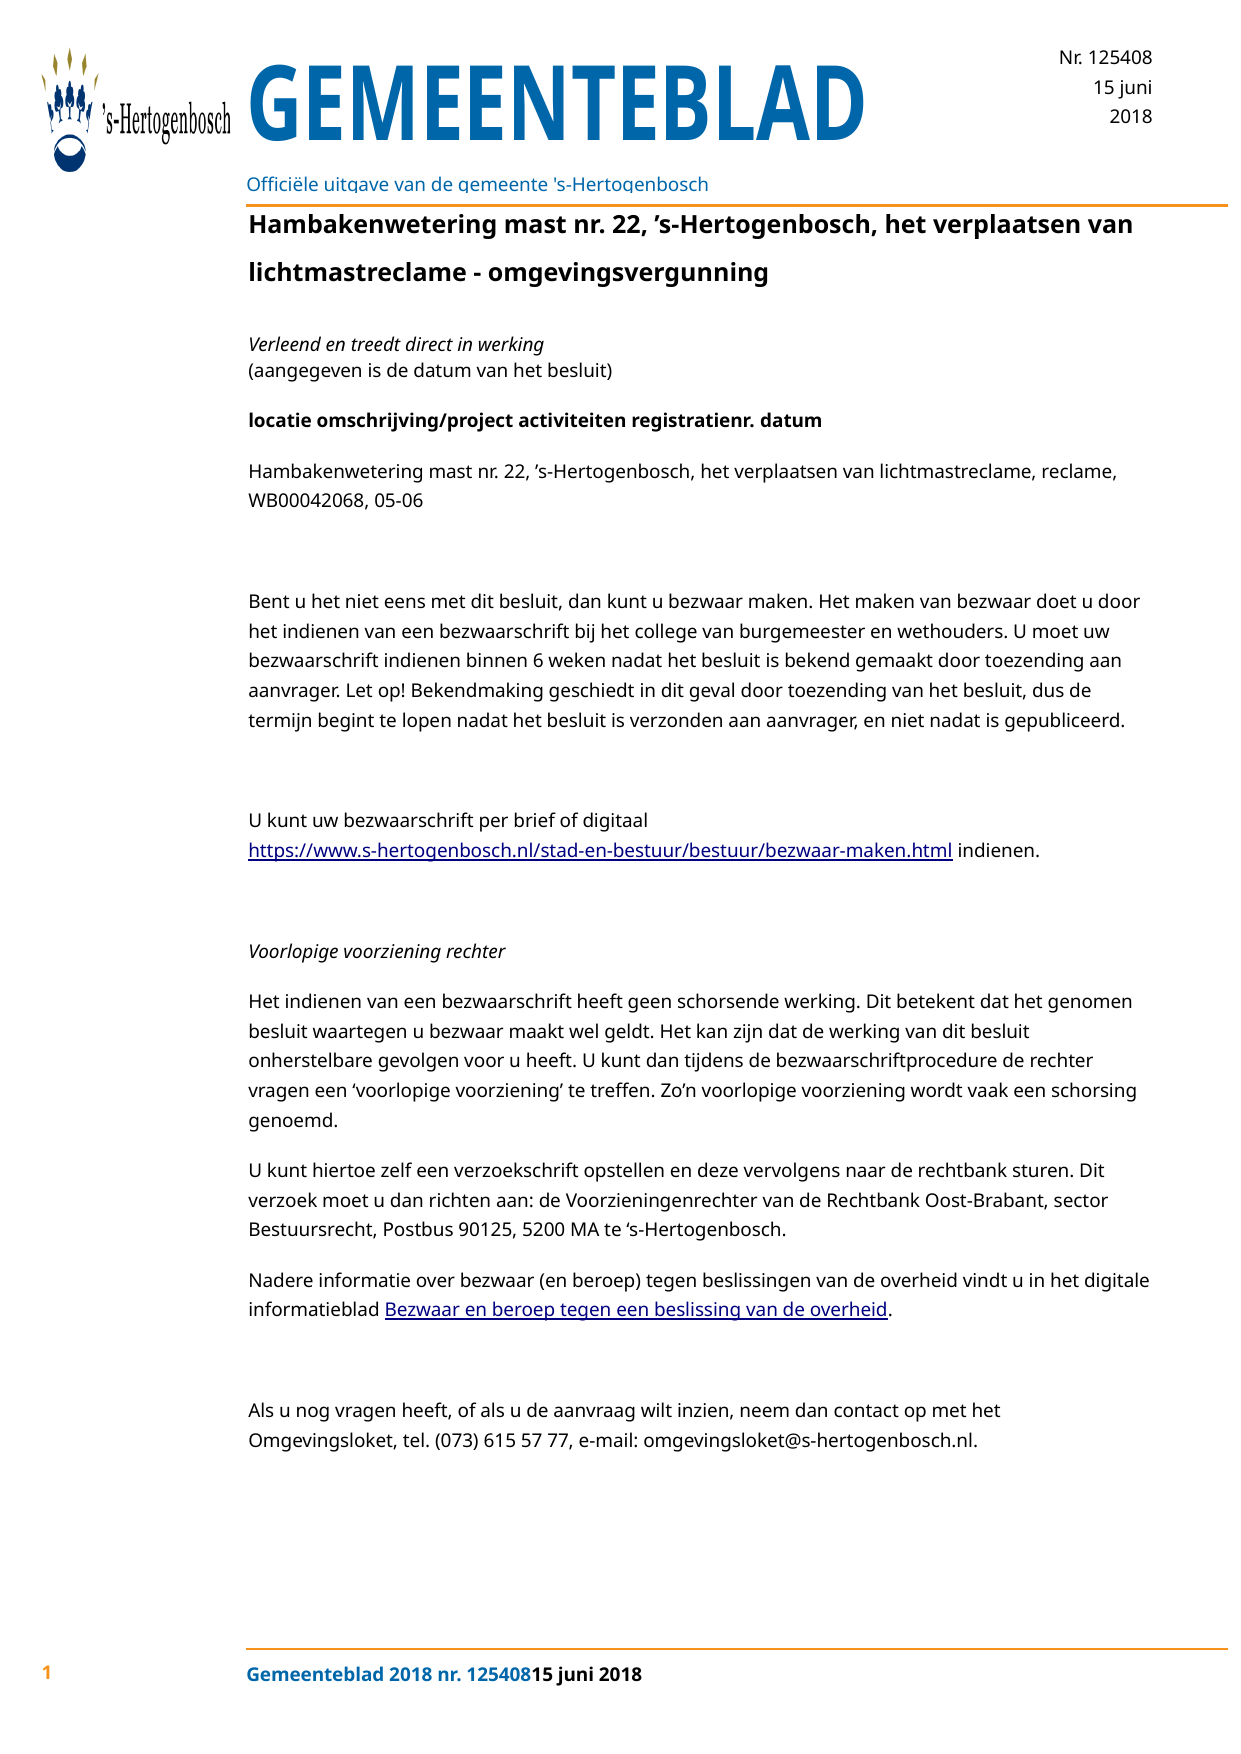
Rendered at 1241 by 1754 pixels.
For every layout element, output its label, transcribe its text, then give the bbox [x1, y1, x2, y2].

text (aangegeven is de datum van het besluit) [248, 357, 1152, 383]
text Bent u het niet eens met dit besluit, dan kunt u bezwaar maken. Het maken van bezwaar doet u door het indienen van een bezwaarschrift bij het college van burgemeester en wethouders. U moet uw bezwaarschrift indienen binnen 6 weken nadat het besluit is bekend gemaakt door toezending aan aanvrager. Let op! Bekendmaking geschiedt in dit geval door toezending van het besluit, dus de termijn begint te lopen nadat het besluit is verzonden aan aanvrager, en niet nadat is gepubliceerd. [248, 588, 1152, 732]
text Hambakenwetering mast nr. 22, ’s-Hertogenbosch, het verplaatsen van lichtmastreclame, reclame, WB00042068, 05-06 [248, 458, 1152, 513]
text U kunt hiertoe zelf een verzoekschrift opstellen en deze vervolgens naar de rechtbank sturen. Dit verzoek moet u dan richten aan: de Voorzieningenrechter van de Rechtbank Oost-Brabant, sector Bestuursrecht, Postbus 90125, 5200 MA te ‘s-Hertogenbosch. [248, 1157, 1152, 1242]
text Hambakenwetering mast nr. 22, ’s-Hertogenbosch, het verplaatsen van lichtmastreclame - omgevingsvergunning [248, 207, 1152, 288]
text U kunt uw bezwaarschrift per brief of digitaal https://www.s-hertogenbosch.nl/stad-en-bestuur/bestuur/bezwaar-maken.html indienen. [248, 808, 1152, 863]
text Voorlopige voorziening rechter [248, 938, 1152, 964]
picture [41, 47, 231, 172]
text Verleend en treedt direct in werking [248, 331, 1152, 357]
text Nadere informatie over bezwaar (en beroep) tegen beslissingen van de overheid vindt u in het digitale informatieblad Bezwaar en beroep tegen een beslissing van de overheid. [248, 1267, 1152, 1322]
text locatie omschrijving/project activiteiten registratienr. datum [248, 408, 1152, 433]
text Het indienen van een bezwaarschrift heeft geen schorsende werking. Dit betekent dat het genomen besluit waartegen u bezwaar maakt wel geldt. Het kan zijn dat de werking van dit besluit onherstelbare gevolgen voor u heeft. U kunt dan tijdens de bezwaarschriftprocedure de rechter vragen een ‘voorlopige voorziening’ te treffen. Zo’n voorlopige voorziening wordt vaak een schorsing genoemd. [248, 988, 1152, 1132]
text Als u nog vragen heeft, of als u de aanvraag wilt inzien, neem dan contact op met het Omgevingsloket, tel. (073) 615 57 77, e-mail: omgevingsloket@s-hertogenbosch.nl. [248, 1397, 1152, 1452]
